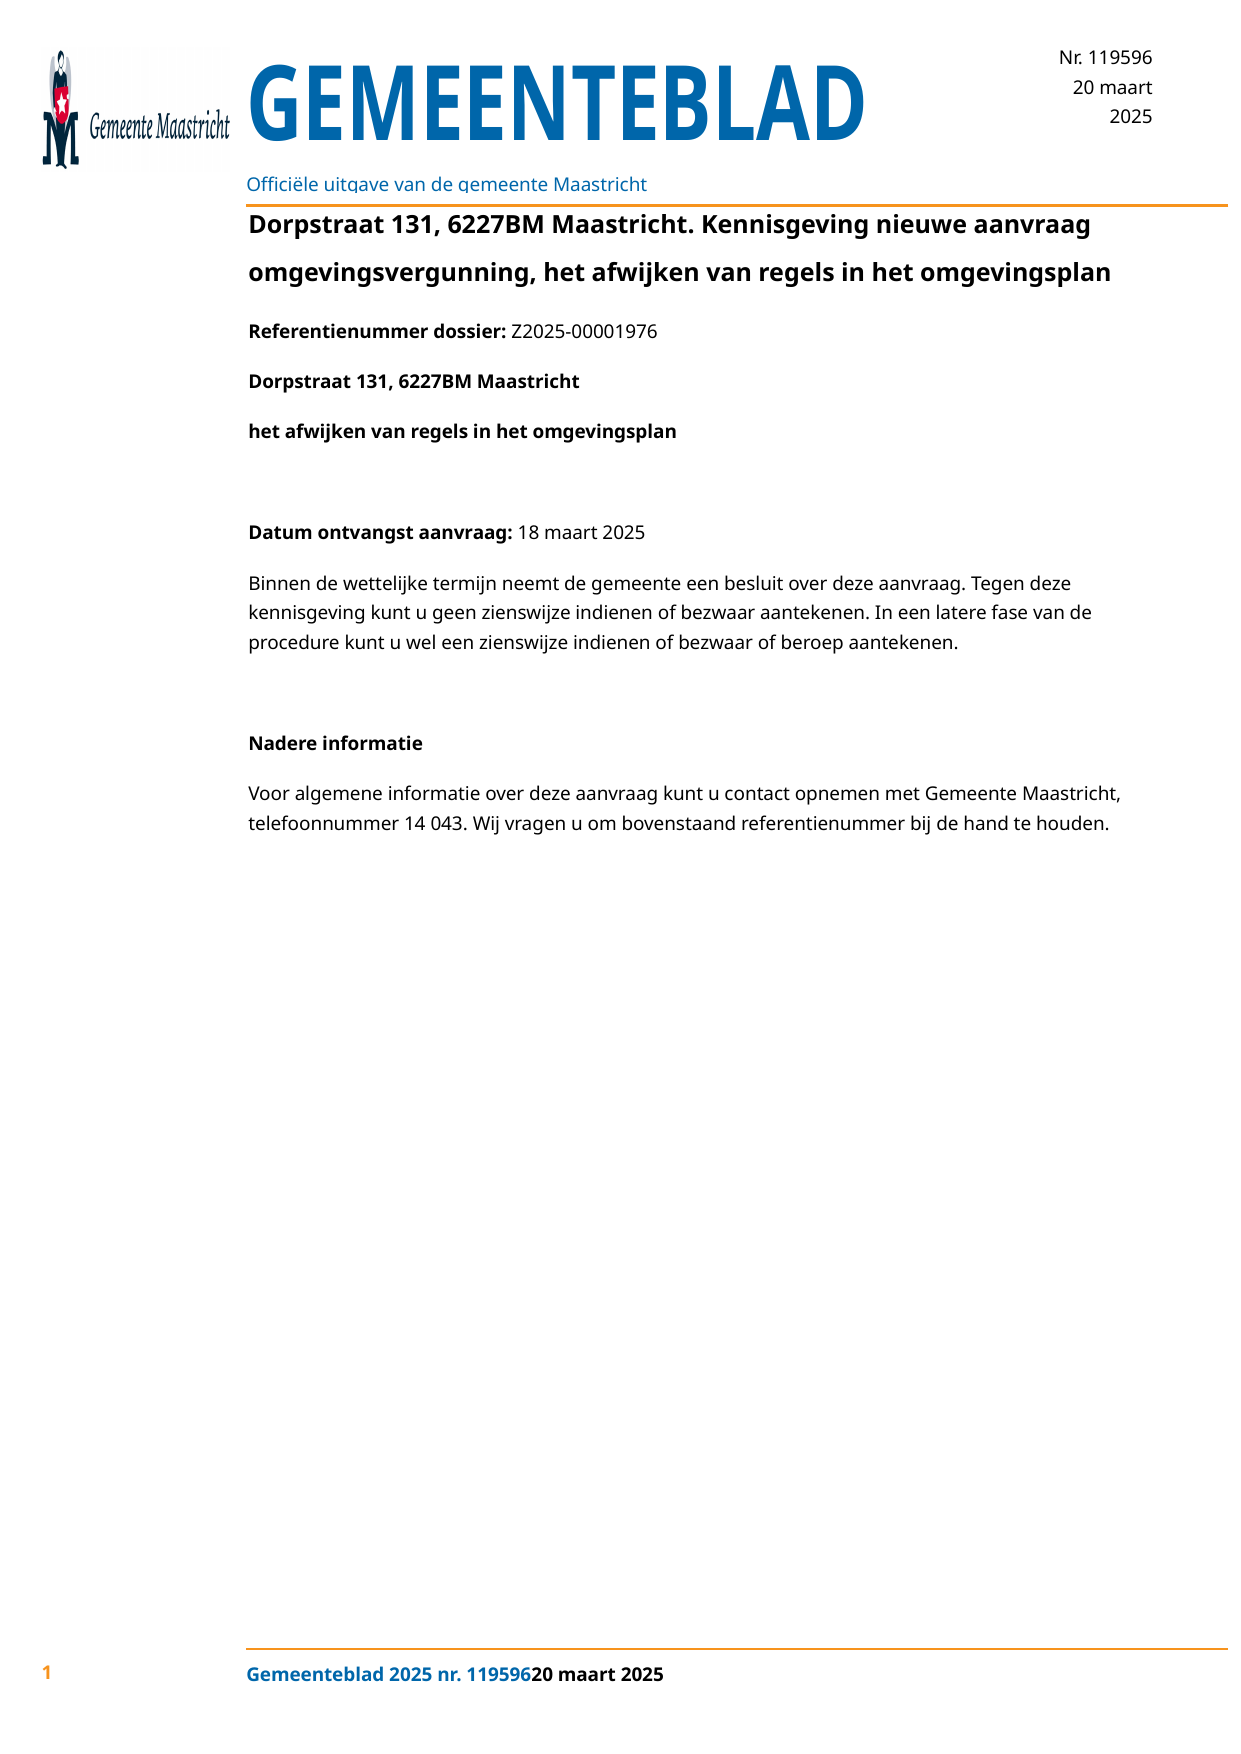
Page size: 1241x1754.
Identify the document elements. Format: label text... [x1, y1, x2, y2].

text Dorpstraat 131, 6227BM Maastricht. Kennisgeving nieuwe aanvraag omgevingsvergunning, het afwijken van regels in het omgevingsplan [248, 207, 1152, 288]
text Referentienummer dossier: Z2025-00001976 [248, 318, 1152, 344]
text Voor algemene informatie over deze aanvraag kunt u contact opnemen met Gemeente Maastricht, telefoonnummer 14 043. Wij vragen u om bovenstaand referentienummer bij de hand te houden. [248, 780, 1152, 836]
text Nadere informatie [248, 730, 1152, 756]
text Dorpstraat 131, 6227BM Maastricht [248, 368, 1152, 394]
text Binnen de wettelijke termijn neemt de gemeente een besluit over deze aanvraag. Tegen deze kennisgeving kunt u geen zienswijze indienen of bezwaar aantekenen. In een latere fase van de procedure kunt u wel een zienswijze indienen of bezwaar of beroep aantekenen. [248, 570, 1152, 655]
text het afwijken van regels in het omgevingsplan [248, 419, 1152, 444]
text Datum ontvangst aanvraag: 18 maart 2025 [248, 519, 1152, 545]
picture [41, 47, 231, 172]
